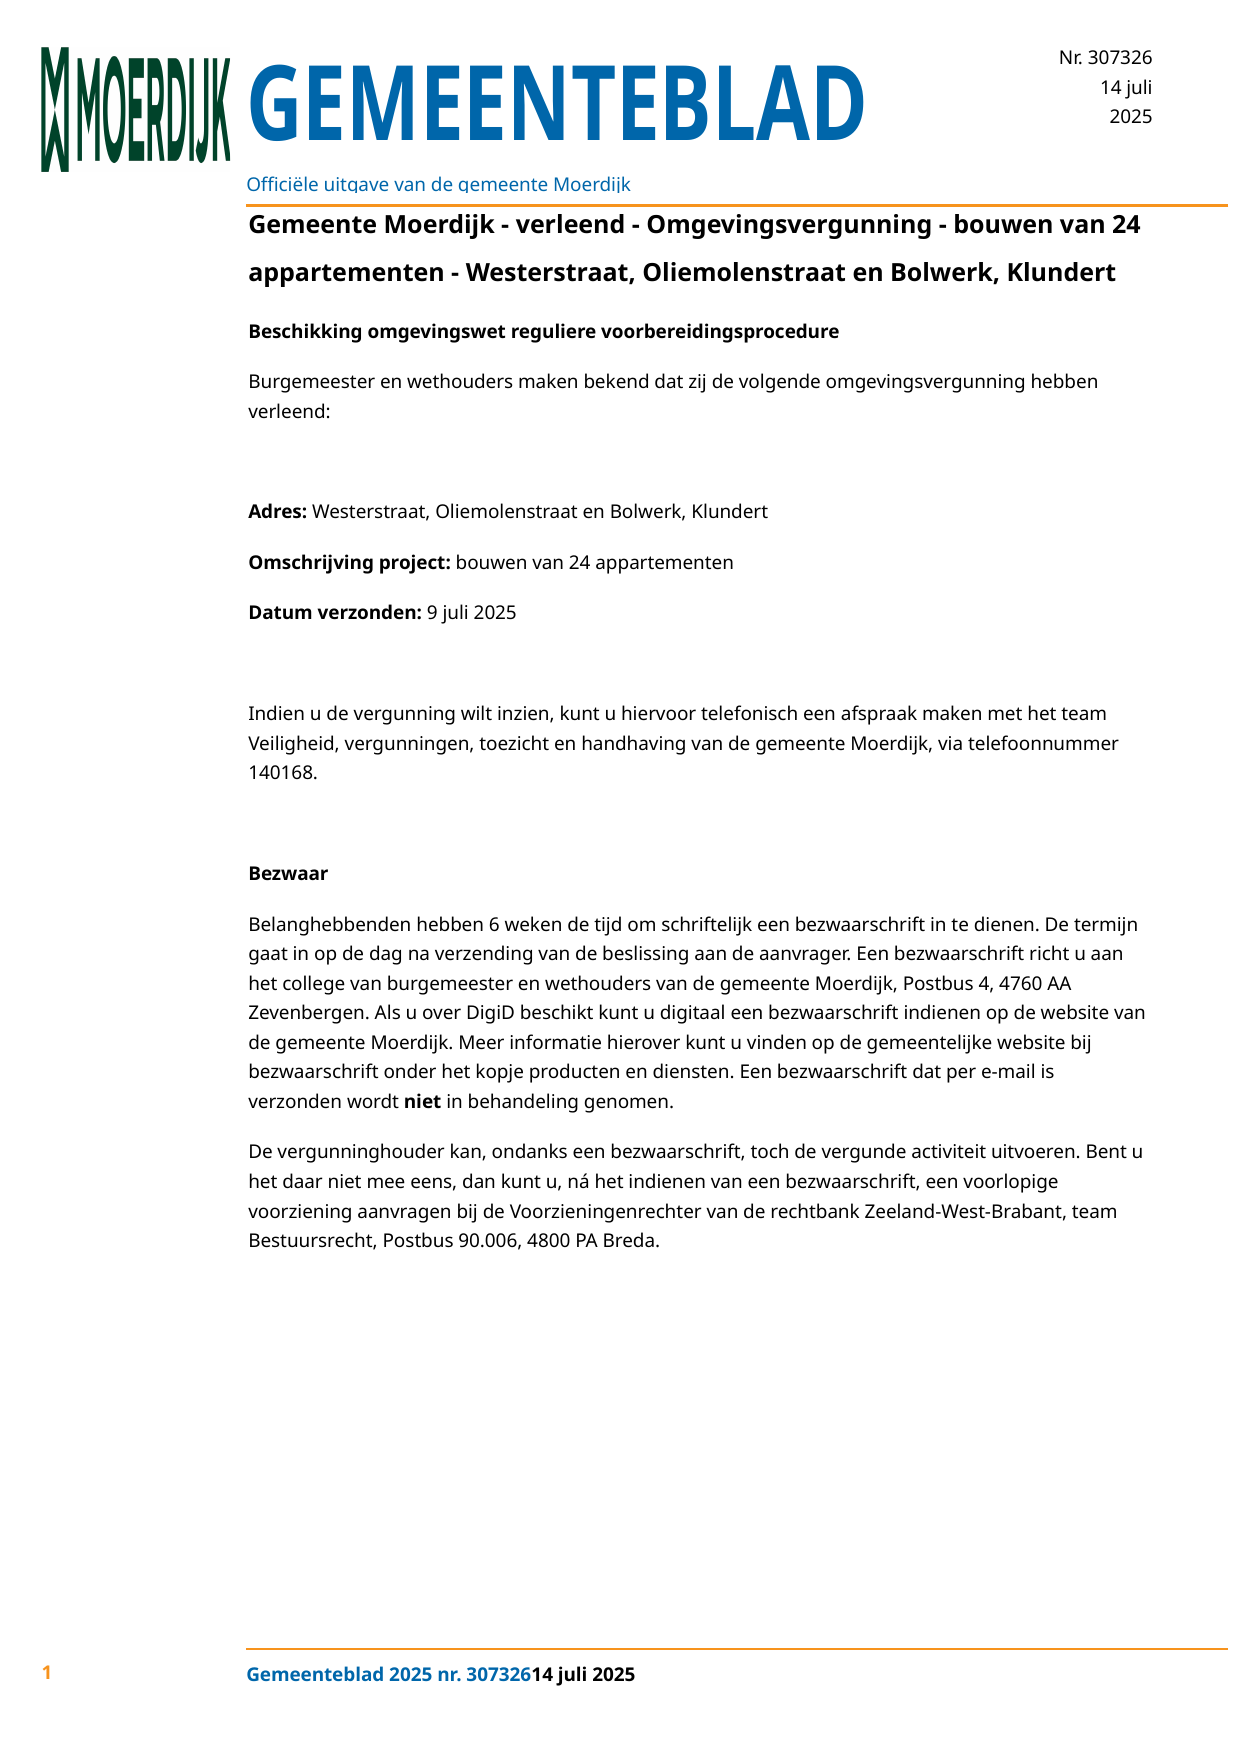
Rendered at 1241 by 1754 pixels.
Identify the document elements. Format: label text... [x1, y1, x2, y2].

picture [41, 47, 231, 172]
text De vergunninghouder kan, ondanks een bezwaarschrift, toch de vergunde activiteit uitvoeren. Bent u het daar niet mee eens, dan kunt u, ná het indienen van een bezwaarschrift, een voorlopige voorziening aanvragen bij de Voorzieningenrechter van de rechtbank Zeeland-West-Brabant, team Bestuursrecht, Postbus 90.006, 4800 PA Breda. [248, 1139, 1152, 1253]
text Bezwaar [248, 860, 1152, 886]
text Beschikking omgevingswet reguliere voorbereidingsprocedure [248, 318, 1152, 344]
text Indien u de vergunning wilt inzien, kunt u hiervoor telefonisch een afspraak maken met het team Veiligheid, vergunningen, toezicht en handhaving van de gemeente Moerdijk, via telefoonnummer 140168. [248, 700, 1152, 785]
text Belanghebbenden hebben 6 weken de tijd om schriftelijk een bezwaarschrift in te dienen. De termijn gaat in op de dag na verzending van de beslissing aan de aanvrager. Een bezwaarschrift richt u aan het college van burgemeester en wethouders van de gemeente Moerdijk, Postbus 4, 4760 AA Zevenbergen. Als u over DigiD beschikt kunt u digitaal een bezwaarschrift indienen op de website van de gemeente Moerdijk. Meer informatie hierover kunt u vinden op de gemeentelijke website bij bezwaarschrift onder het kopje producten en diensten. Een bezwaarschrift dat per e-mail is verzonden wordt niet in behandeling genomen. [248, 911, 1152, 1114]
text Gemeente Moerdijk - verleend - Omgevingsvergunning - bouwen van 24 appartementen - Westerstraat, Oliemolenstraat en Bolwerk, Klundert [248, 207, 1152, 288]
text Adres: Westerstraat, Oliemolenstraat en Bolwerk, Klundert [248, 499, 1152, 524]
text Omschrijving project: bouwen van 24 appartementen [248, 549, 1152, 575]
text Datum verzonden: 9 juli 2025 [248, 599, 1152, 625]
text Burgemeester en wethouders maken bekend dat zij de volgende omgevingsvergunning hebben verleend: [248, 368, 1152, 424]
